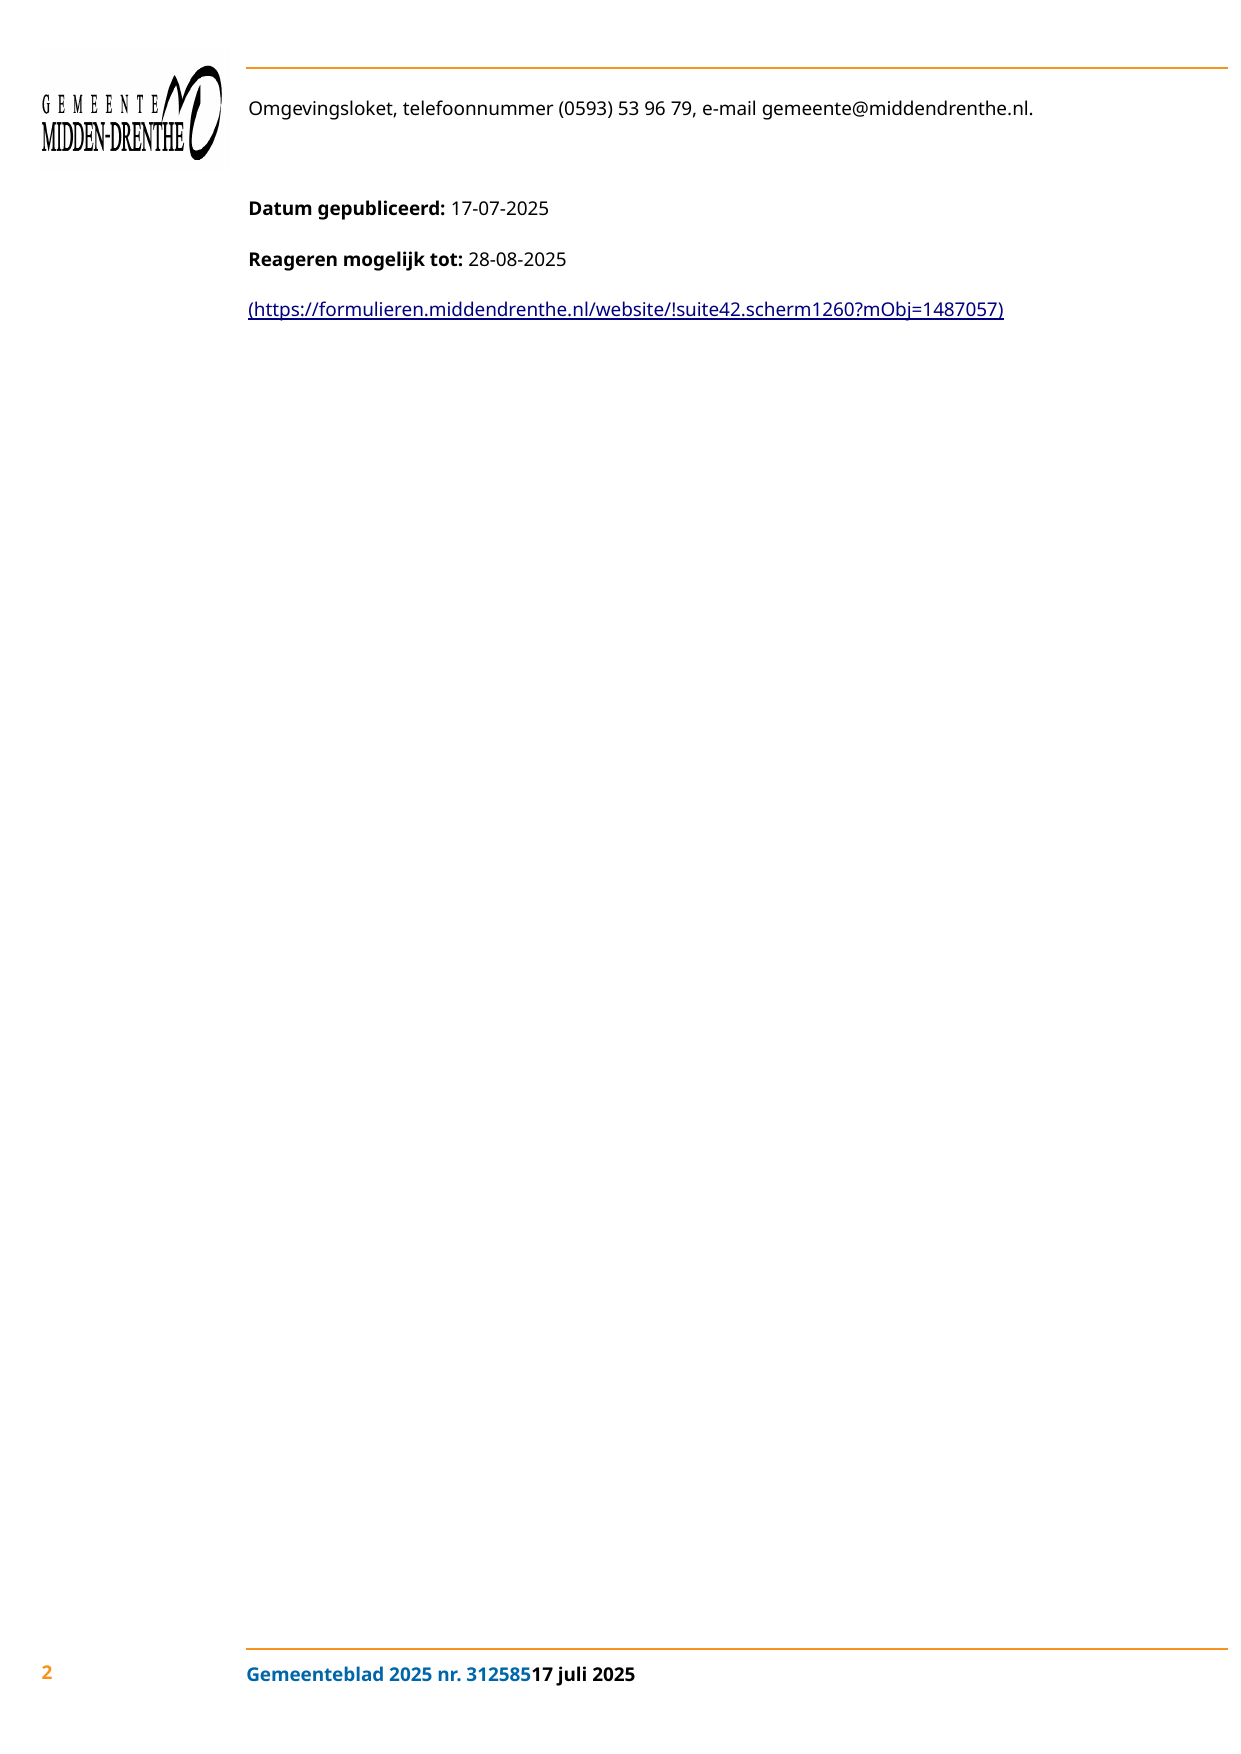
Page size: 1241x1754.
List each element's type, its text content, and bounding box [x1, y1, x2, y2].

text Omgevingsloket, telefoonnummer (0593) 53 96 79, e-mail gemeente@middendrenthe.nl. [248, 95, 1152, 121]
picture [41, 47, 231, 172]
text Datum gepubliceerd: 17-07-2025 [248, 196, 1152, 221]
text (https://formulieren.middendrenthe.nl/website/!suite42.scherm1260?mObj=1487057) [248, 296, 1152, 322]
text Reageren mogelijk tot: 28-08-2025 [248, 246, 1152, 272]
